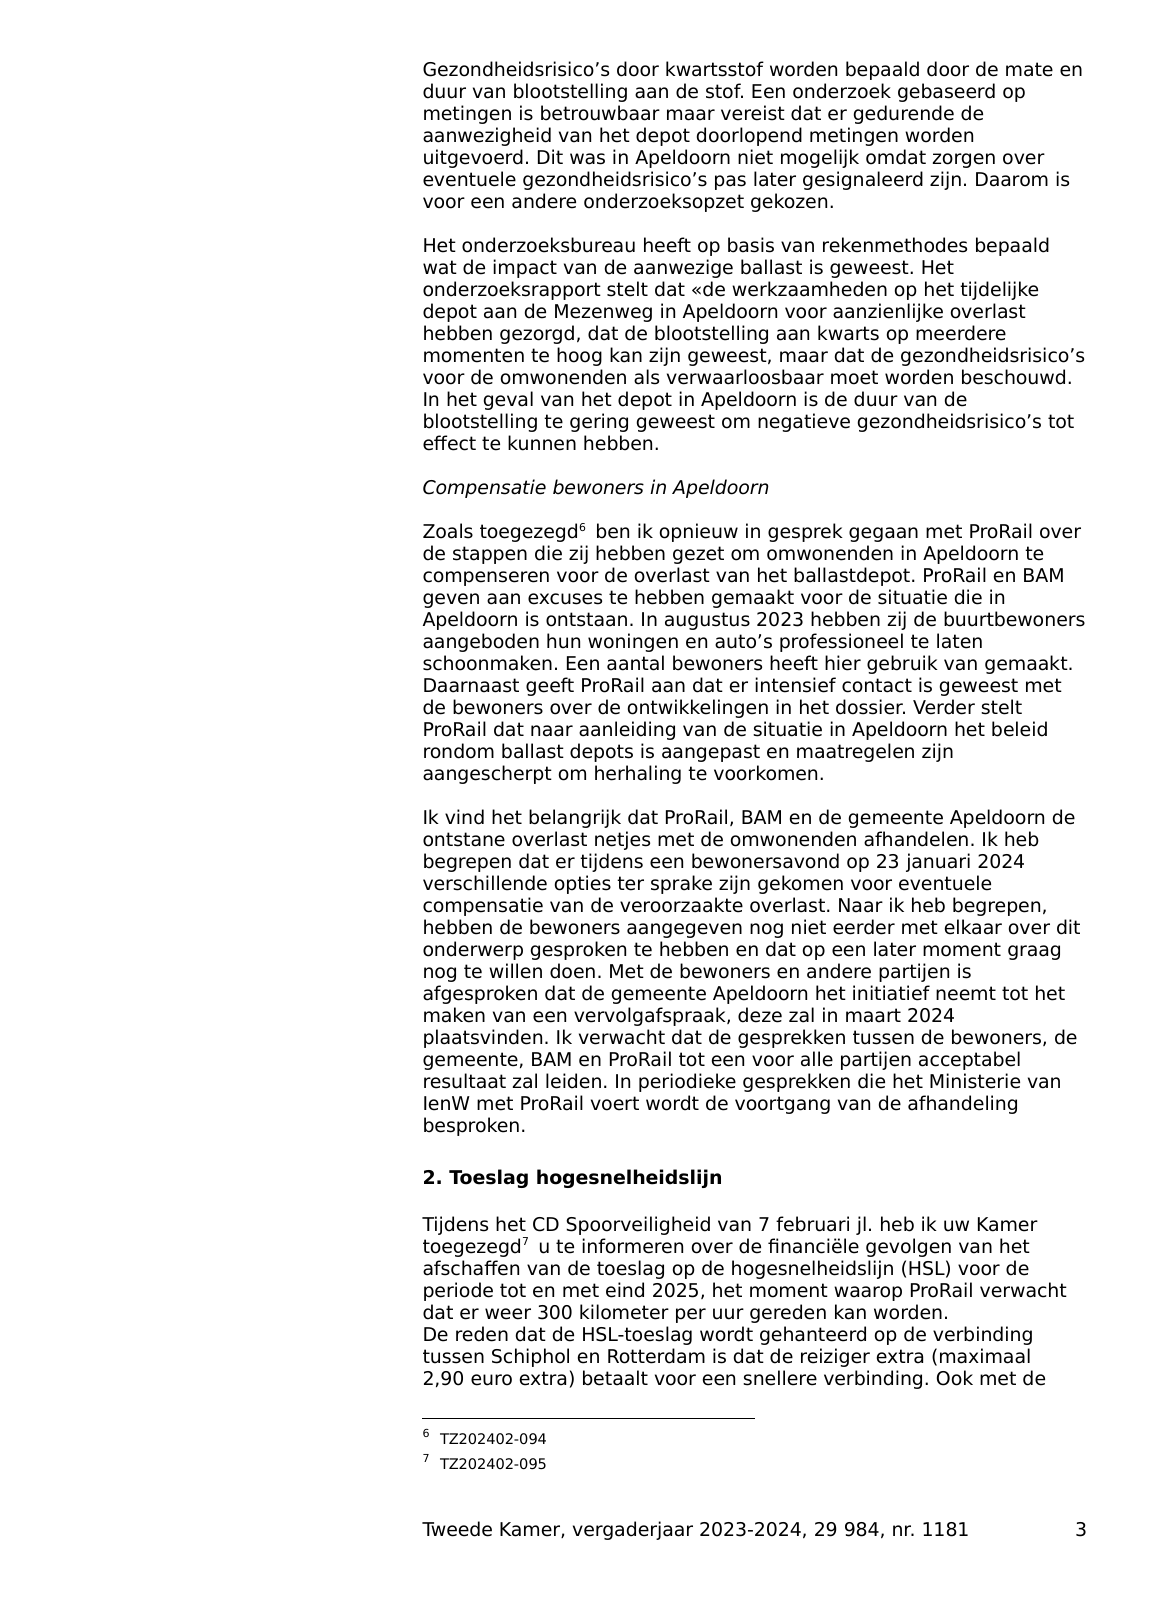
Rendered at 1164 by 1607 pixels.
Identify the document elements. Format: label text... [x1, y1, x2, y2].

subtitle Compensatie bewoners in Apeldoorn [422, 477, 1087, 499]
text Ik vind het belangrijk dat ProRail, BAM en de gemeente Apeldoorn de ontstane overlast netjes met de omwonenden afhandelen. Ik heb begrepen dat er tijdens een bewonersavond op 23 januari 2024 verschillende opties ter sprake zijn gekomen voor eventuele compensatie van de veroorzaakte overlast. Naar ik heb begrepen, hebben de bewoners aangegeven nog niet eerder met elkaar over dit onderwerp gesproken te hebben en dat op een later moment graag nog te willen doen. Met de bewoners en andere partijen is afgesproken dat de gemeente Apeldoorn het initiatief neemt tot het maken van een vervolgafspraak, deze zal in maart 2024 plaatsvinden. Ik verwacht dat de gesprekken tussen de bewoners, de gemeente, BAM en ProRail tot een voor alle partijen acceptabel resultaat zal leiden. In periodieke gesprekken die het Ministerie van IenW met ProRail voert wordt de voortgang van de afhandeling besproken. [422, 807, 1087, 1137]
text Het onderzoeksbureau heeft op basis van rekenmethodes bepaald wat de impact van de aanwezige ballast is geweest. Het onderzoeksrapport stelt dat «de werkzaamheden op het tijdelijke depot aan de Mezenweg in Apeldoorn voor aanzienlijke overlast hebben gezorgd, dat de blootstelling aan kwarts op meerdere momenten te hoog kan zijn geweest, maar dat de gezondheidsrisico’s voor de omwonenden als verwaarloosbaar moet worden beschouwd. In het geval van het depot in Apeldoorn is de duur van de blootstelling te gering geweest om negatieve gezondheidsrisico’s tot effect te kunnen hebben. [422, 235, 1087, 455]
text De reden dat de HSL-toeslag wordt gehanteerd op de verbinding tussen Schiphol en Rotterdam is dat de reiziger extra (maximaal 2,90 euro extra) betaalt voor een snellere verbinding. Ook met de [422, 1324, 1087, 1390]
text Gezondheidsrisico’s door kwartsstof worden bepaald door de mate en duur van blootstelling aan de stof. Een onderzoek gebaseerd op metingen is betrouwbaar maar vereist dat er gedurende de aanwezigheid van het depot doorlopend metingen worden uitgevoerd. Dit was in Apeldoorn niet mogelijk omdat zorgen over eventuele gezondheidsrisico’s pas later gesignaleerd zijn. Daarom is voor een andere onderzoeksopzet gekozen. [422, 59, 1087, 213]
text Tijdens het CD Spoorveiligheid van 7 februari jl. heb ik uw Kamer toegezegd u te informeren over de financiële gevolgen van het afschaffen van de toeslag op de hogesnelheidslijn (HSL) voor de periode tot en met eind 2025, het moment waarop ProRail verwacht dat er weer 300 kilometer per uur gereden kan worden. [422, 1214, 1087, 1324]
text TZ202402-095 [422, 1452, 1087, 1474]
text Zoals toegezegd ben ik opnieuw in gesprek gegaan met ProRail over de stappen die zij hebben gezet om omwonenden in Apeldoorn te compenseren voor de overlast van het ballastdepot. ProRail en BAM geven aan excuses te hebben gemaakt voor de situatie die in Apeldoorn is ontstaan. In augustus 2023 hebben zij de buurtbewoners aangeboden hun woningen en auto’s professioneel te laten schoonmaken. Een aantal bewoners heeft hier gebruik van gemaakt. Daarnaast geeft ProRail aan dat er intensief contact is geweest met de bewoners over de ontwikkelingen in het dossier. Verder stelt ProRail dat naar aanleiding van de situatie in Apeldoorn het beleid rondom ballast depots is aangepast en maatregelen zijn aangescherpt om herhaling te voorkomen. [422, 521, 1087, 785]
text TZ202402-094 [422, 1427, 1087, 1449]
subtitle 2. Toeslag hogesnelheidslijn [422, 1167, 1087, 1189]
